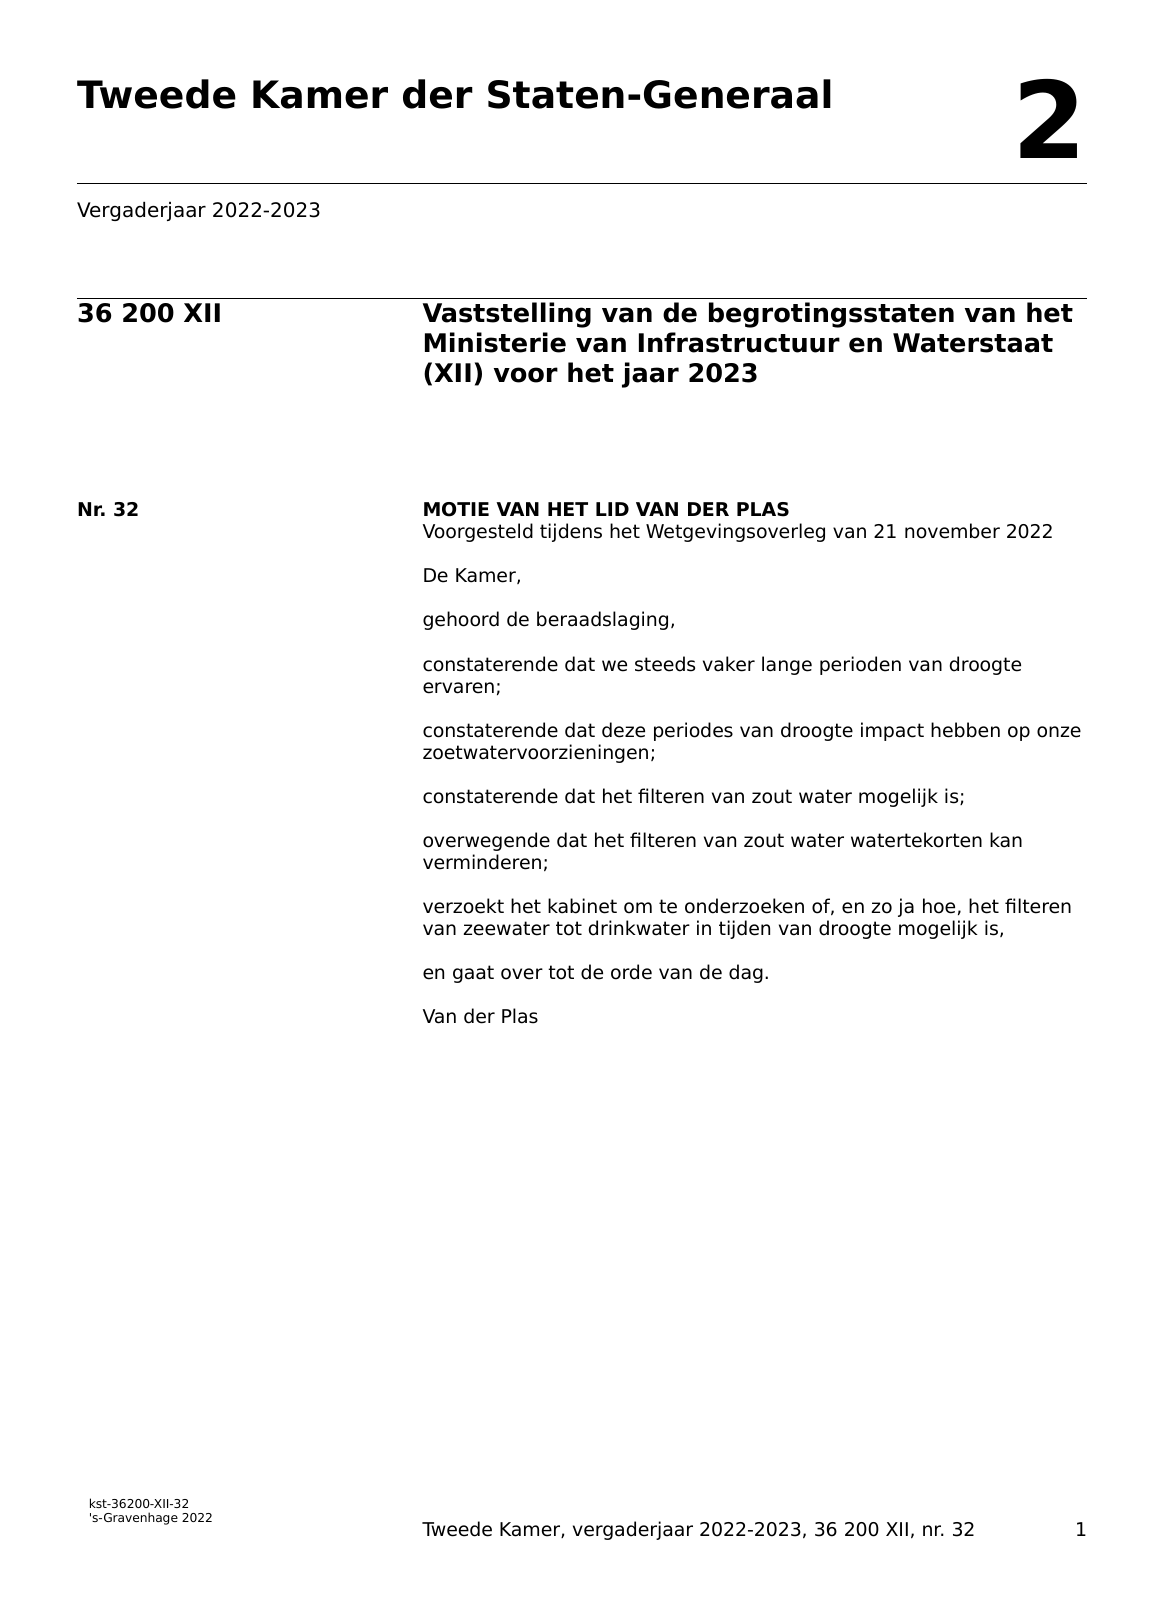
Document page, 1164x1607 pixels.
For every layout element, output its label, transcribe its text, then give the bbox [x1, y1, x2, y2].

text overwegende dat het filteren van zout water watertekorten kan verminderen; [422, 830, 1087, 874]
subtitle Nr. 32 MOTIE VAN HET LID VAN DER PLAS [77, 499, 1087, 521]
text constaterende dat we steeds vaker lange perioden van droogte ervaren; [422, 653, 1087, 697]
text De Kamer, [422, 565, 1087, 587]
text constaterende dat deze periodes van droogte impact hebben op onze zoetwatervoorzieningen; [422, 720, 1087, 764]
text 's-Gravenhage 2022 [88, 1511, 323, 1525]
table_cell Vergaderjaar 2022-2023 [77, 184, 1087, 298]
text Van der Plas [422, 1006, 1087, 1028]
text constaterende dat het filteren van zout water mogelijk is; [422, 786, 1087, 808]
text verzoekt het kabinet om te onderzoeken of, en zo ja hoe, het filteren van zeewater tot drinkwater in tijden van droogte mogelijk is, [422, 896, 1087, 940]
text kst-36200-XII-32 [88, 1497, 323, 1511]
table_header 2 [886, 59, 1087, 183]
subtitle 36 200 XII Vaststelling van de begrotingsstaten van het Ministerie van Infrastructuur en Waterstaat (XII) voor het jaar 2023 [77, 299, 1087, 388]
text gehoord de beraadslaging, [422, 609, 1087, 631]
text Voorgesteld tijdens het Wetgevingsoverleg van 21 november 2022 [422, 521, 1087, 543]
text en gaat over tot de orde van de dag. [422, 962, 1087, 984]
table_header Tweede Kamer der Staten-Generaal [77, 59, 886, 183]
